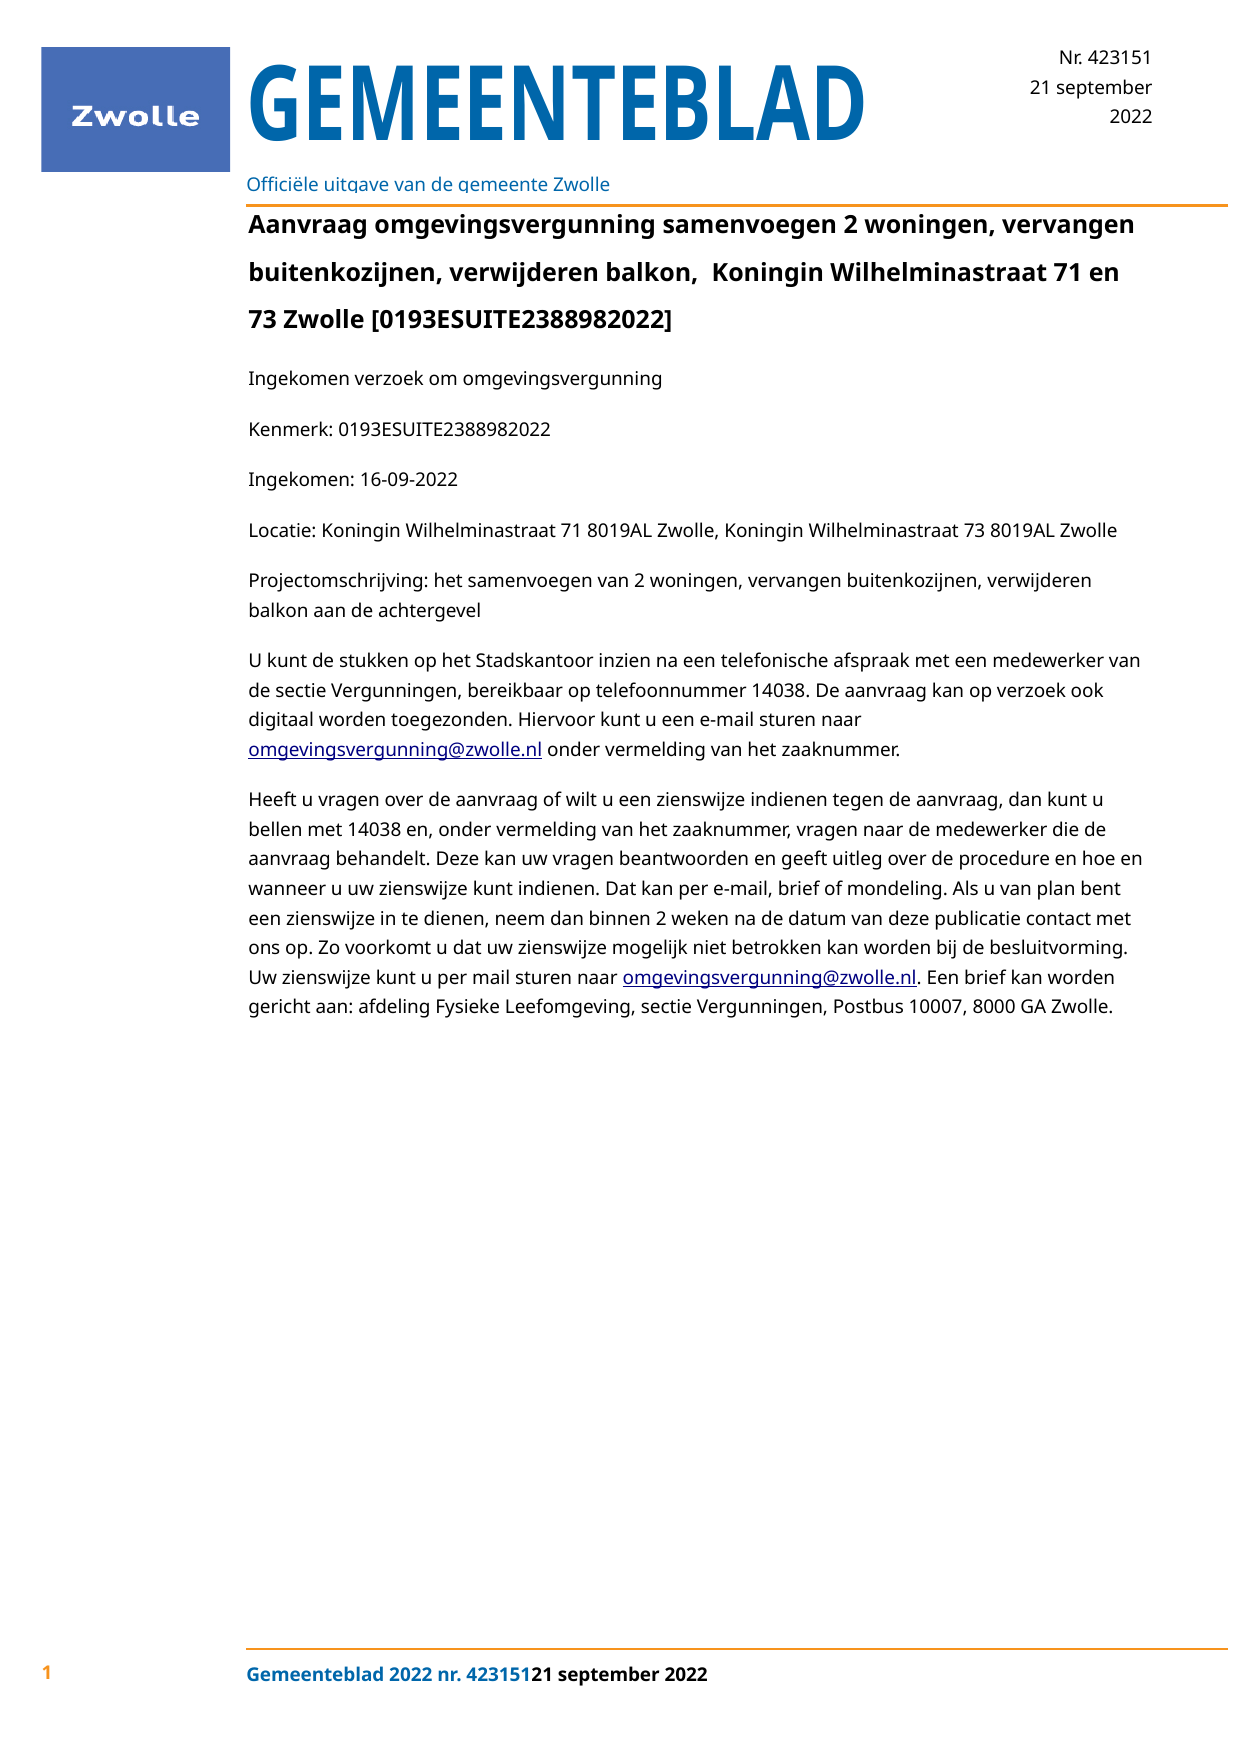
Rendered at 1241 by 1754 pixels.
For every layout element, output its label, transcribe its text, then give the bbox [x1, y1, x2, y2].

text Projectomschrijving: het samenvoegen van 2 woningen, vervangen buitenkozijnen, verwijderen balkon aan de achtergevel [248, 567, 1152, 622]
text U kunt de stukken op het Stadskantoor inzien na een telefonische afspraak met een medewerker van de sectie Vergunningen, bereikbaar op telefoonnummer 14038. De aanvraag kan op verzoek ook digitaal worden toegezonden. Hiervoor kunt u een e-mail sturen naar omgevingsvergunning@zwolle.nl onder vermelding van het zaaknummer. [248, 647, 1152, 762]
text Kenmerk: 0193ESUITE2388982022 [248, 416, 1152, 442]
text Heeft u vragen over de aanvraag of wilt u een zienswijze indienen tegen de aanvraag, dan kunt u bellen met 14038 en, onder vermelding van het zaaknummer, vragen naar de medewerker die de aanvraag behandelt. Deze kan uw vragen beantwoorden en geeft uitleg over de procedure en hoe en wanneer u uw zienswijze kunt indienen. Dat kan per e-mail, brief of mondeling. Als u van plan bent een zienswijze in te dienen, neem dan binnen 2 weken na de datum van deze publicatie contact met ons op. Zo voorkomt u dat uw zienswijze mogelijk niet betrokken kan worden bij de besluitvorming. Uw zienswijze kunt u per mail sturen naar omgevingsvergunning@zwolle.nl. Een brief kan worden gericht aan: afdeling Fysieke Leefomgeving, sectie Vergunningen, Postbus 10007, 8000 GA Zwolle. [248, 786, 1152, 1019]
text Ingekomen: 16-09-2022 [248, 466, 1152, 492]
picture [41, 47, 231, 172]
text Locatie: Koningin Wilhelminastraat 71 8019AL Zwolle, Koningin Wilhelminastraat 73 8019AL Zwolle [248, 517, 1152, 542]
text Ingekomen verzoek om omgevingsvergunning [248, 366, 1152, 391]
text Aanvraag omgevingsvergunning samenvoegen 2 woningen, vervangen buitenkozijnen, verwijderen balkon, Koningin Wilhelminastraat 71 en 73 Zwolle [0193ESUITE2388982022] [248, 207, 1152, 336]
